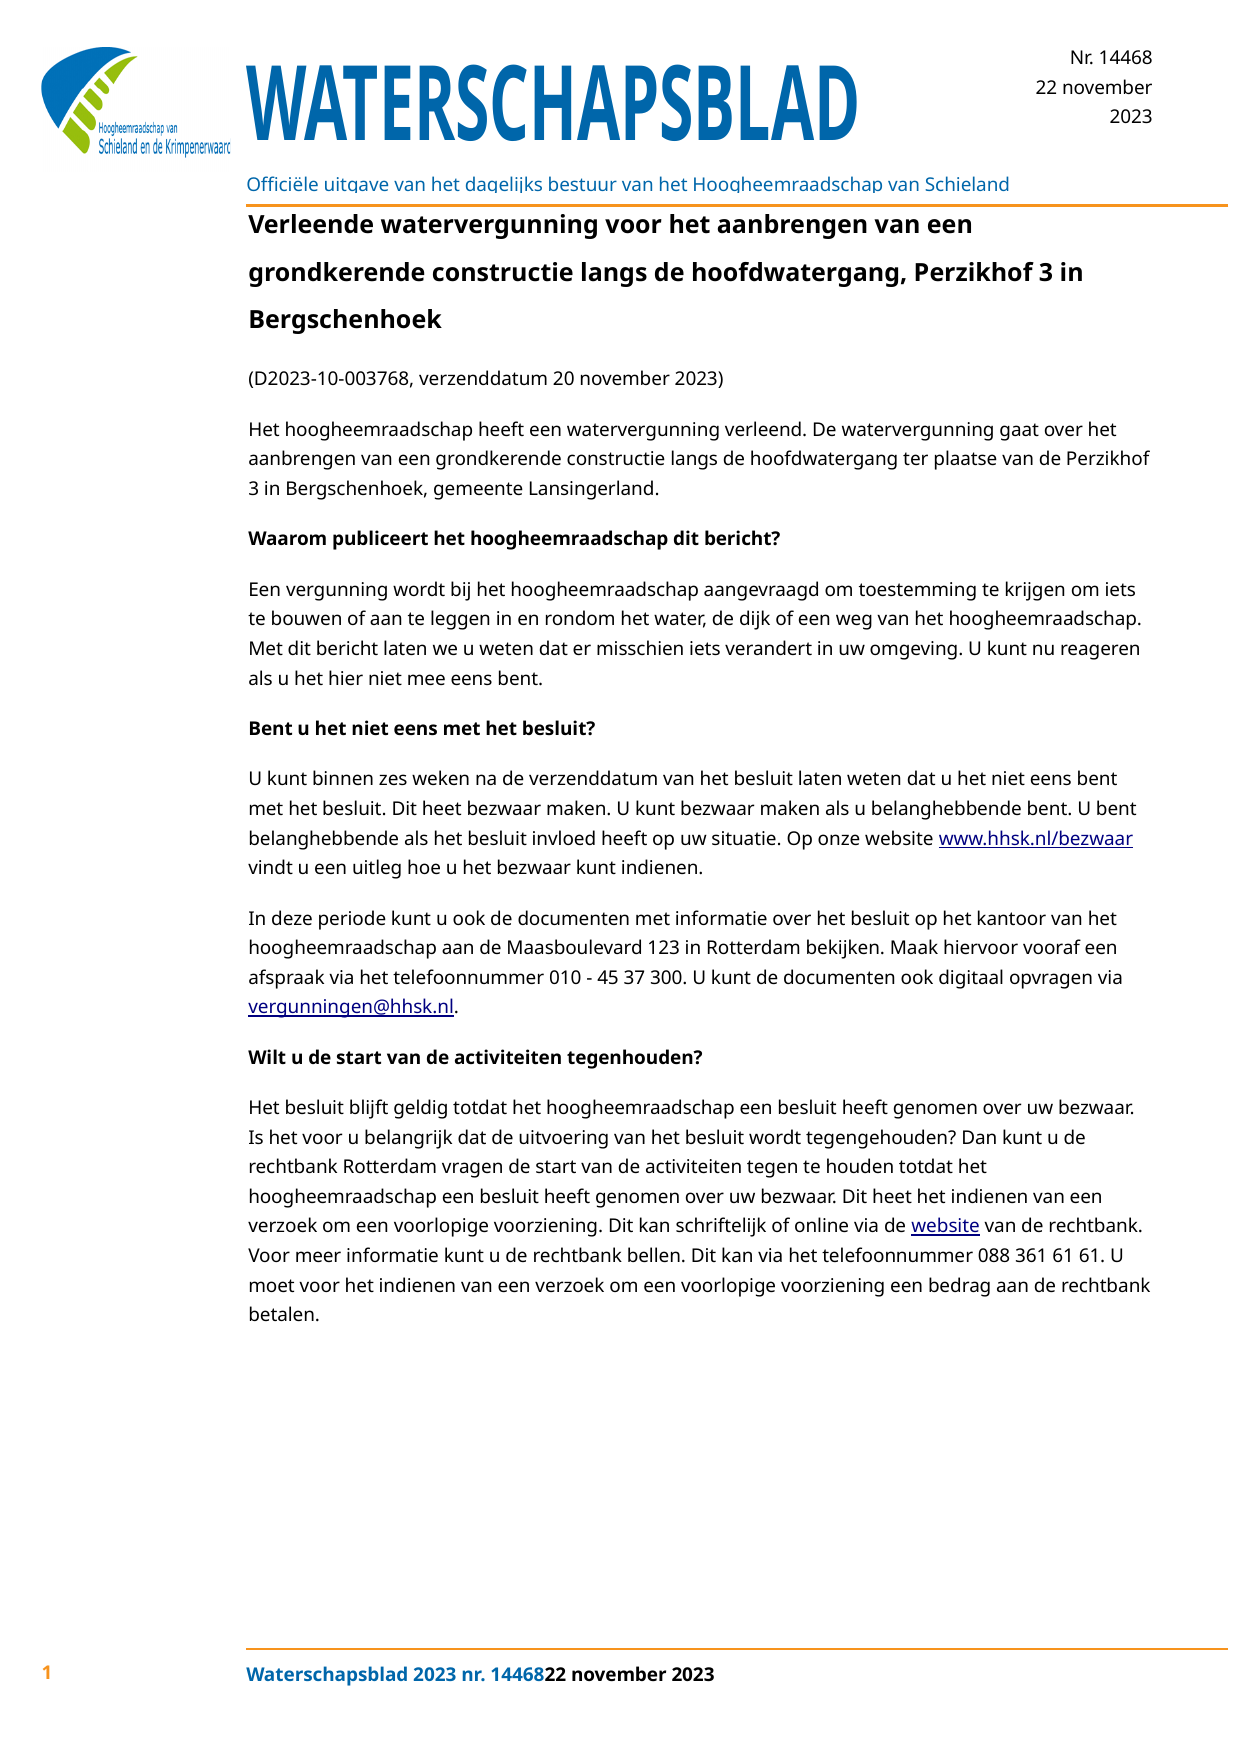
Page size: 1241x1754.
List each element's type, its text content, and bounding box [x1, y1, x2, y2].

text Wilt u de start van de activiteiten tegenhouden? [248, 1044, 1152, 1069]
text Verleende watervergunning voor het aanbrengen van een grondkerende constructie langs de hoofdwatergang, Perzikhof 3 in Bergschenhoek [248, 207, 1152, 336]
picture [41, 47, 231, 172]
text Het hoogheemraadschap heeft een watervergunning verleend. De watervergunning gaat over het aanbrengen van een grondkerende constructie langs de hoofdwatergang ter plaatse van de Perzikhof 3 in Bergschenhoek, gemeente Lansingerland. [248, 416, 1152, 501]
text Bent u het niet eens met het besluit? [248, 715, 1152, 741]
text Het besluit blijft geldig totdat het hoogheemraadschap een besluit heeft genomen over uw bezwaar. Is het voor u belangrijk dat de uitvoering van het besluit wordt tegengehouden? Dan kunt u de rechtbank Rotterdam vragen de start van de activiteiten tegen te houden totdat het hoogheemraadschap een besluit heeft genomen over uw bezwaar. Dit heet het indienen van een verzoek om een voorlopige voorziening. Dit kan schriftelijk of online via de website van de rechtbank. Voor meer informatie kunt u de rechtbank bellen. Dit kan via het telefoonnummer 088 361 61 61. U moet voor het indienen van een verzoek om een voorlopige voorziening een bedrag aan de rechtbank betalen. [248, 1094, 1152, 1327]
text Waarom publiceert het hoogheemraadschap dit bericht? [248, 526, 1152, 551]
text Een vergunning wordt bij het hoogheemraadschap aangevraagd om toestemming te krijgen om iets te bouwen of aan te leggen in en rondom het water, de dijk of een weg van het hoogheemraadschap. Met dit bericht laten we u weten dat er misschien iets verandert in uw omgeving. U kunt nu reageren als u het hier niet mee eens bent. [248, 576, 1152, 690]
text (D2023-10-003768, verzenddatum 20 november 2023) [248, 366, 1152, 391]
text In deze periode kunt u ook de documenten met informatie over het besluit op het kantoor van het hoogheemraadschap aan de Maasboulevard 123 in Rotterdam bekijken. Maak hiervoor vooraf een afspraak via het telefoonnummer 010 - 45 37 300. U kunt de documenten ook digitaal opvragen via vergunningen@hhsk.nl. [248, 905, 1152, 1019]
text U kunt binnen zes weken na de verzenddatum van het besluit laten weten dat u het niet eens bent met het besluit. Dit heet bezwaar maken. U kunt bezwaar maken als u belanghebbende bent. U bent belanghebbende als het besluit invloed heeft op uw situatie. Op onze website www.hhsk.nl/bezwaar vindt u een uitleg hoe u het bezwaar kunt indienen. [248, 766, 1152, 880]
